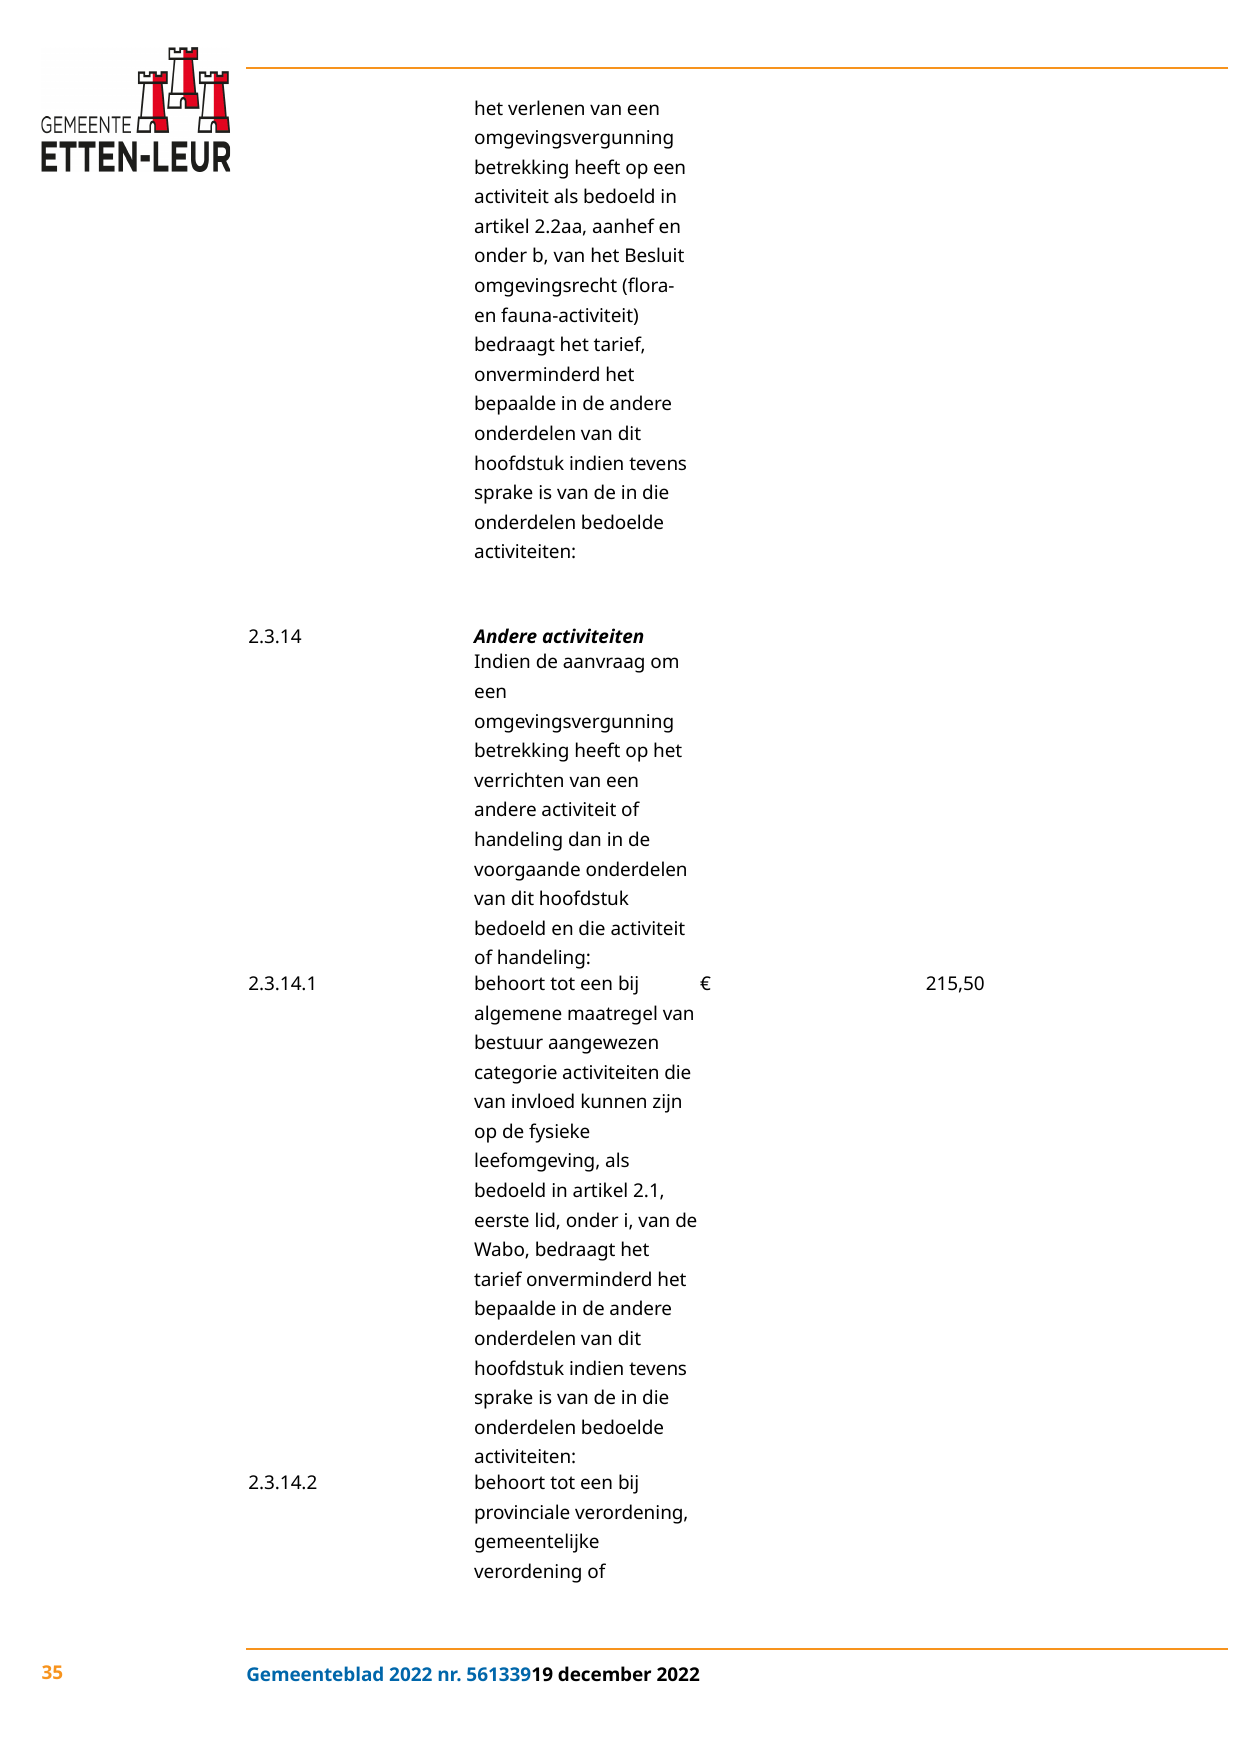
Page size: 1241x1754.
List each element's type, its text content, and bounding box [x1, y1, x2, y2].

table_cell [700, 1469, 926, 1584]
table_cell [700, 95, 926, 564]
table_cell [474, 564, 700, 590]
table_cell behoort tot een bij provinciale verordening, gemeentelijke verordening of [474, 1469, 700, 1584]
picture [41, 47, 231, 172]
table_cell [700, 564, 926, 590]
table_cell 215,50 [926, 970, 1152, 1469]
table_cell [926, 649, 1152, 970]
table_header [926, 623, 1152, 649]
table_cell [926, 564, 1152, 590]
table_header 2.3.14 [248, 623, 474, 649]
table_cell [248, 95, 474, 564]
table_cell [248, 649, 474, 970]
table_header Andere activiteiten [474, 623, 700, 649]
table_cell Indien de aanvraag om een omgevingsvergunning betrekking heeft op het verrichten van een andere activiteit of handeling dan in de voorgaande onderdelen van dit hoofdstuk bedoeld en die activiteit of handeling: [474, 649, 700, 970]
table_cell behoort tot een bij algemene maatregel van bestuur aangewezen categorie activiteiten die van invloed kunnen zijn op de fysieke leefomgeving, als bedoeld in artikel 2.1, eerste lid, onder i, van de Wabo, bedraagt het tarief onverminderd het bepaalde in de andere onderdelen van dit hoofdstuk indien tevens sprake is van de in die onderdelen bedoelde activiteiten: [474, 970, 700, 1469]
table_cell 2.3.14.1 [248, 970, 474, 1469]
table_cell het verlenen van een omgevingsvergunning betrekking heeft op een activiteit als bedoeld in artikel 2.2aa, aanhef en onder b, van het Besluit omgevingsrecht (flora- en fauna-activiteit) bedraagt het tarief, onverminderd het bepaalde in de andere onderdelen van dit hoofdstuk indien tevens sprake is van de in die onderdelen bedoelde activiteiten: [474, 95, 700, 564]
table_cell € [700, 970, 926, 1469]
table_cell [926, 1469, 1152, 1584]
table_header [700, 623, 926, 649]
table_cell [248, 564, 474, 590]
table_cell [926, 95, 1152, 564]
table_cell [700, 649, 926, 970]
table_cell 2.3.14.2 [248, 1469, 474, 1584]
